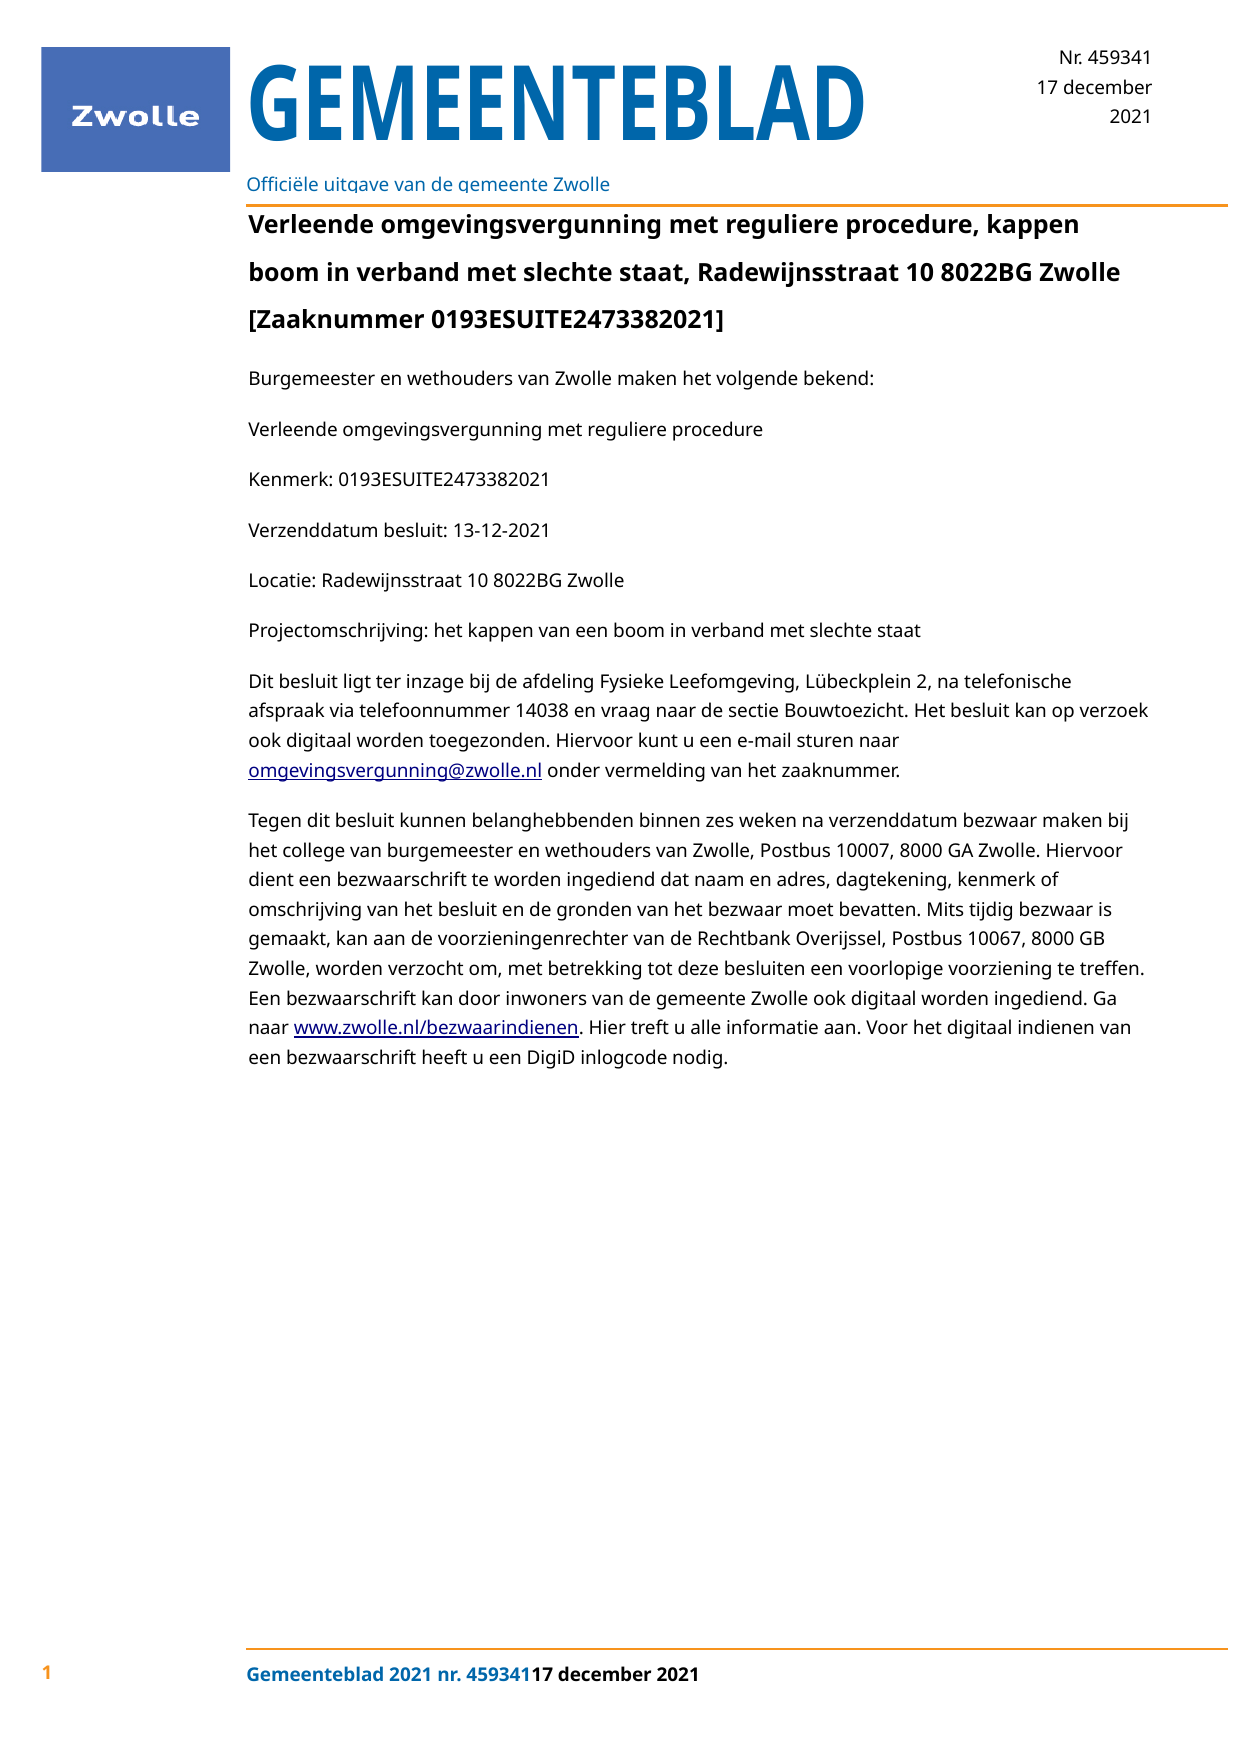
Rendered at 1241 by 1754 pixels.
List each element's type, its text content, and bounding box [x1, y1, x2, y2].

text Verzenddatum besluit: 13-12-2021 [248, 517, 1152, 542]
text Dit besluit ligt ter inzage bij de afdeling Fysieke Leefomgeving, Lübeckplein 2, na telefonische afspraak via telefoonnummer 14038 en vraag naar de sectie Bouwtoezicht. Het besluit kan op verzoek ook digitaal worden toegezonden. Hiervoor kunt u een e-mail sturen naar omgevingsvergunning@zwolle.nl onder vermelding van het zaaknummer. [248, 668, 1152, 782]
text Tegen dit besluit kunnen belanghebbenden binnen zes weken na verzenddatum bezwaar maken bij het college van burgemeester en wethouders van Zwolle, Postbus 10007, 8000 GA Zwolle. Hiervoor dient een bezwaarschrift te worden ingediend dat naam en adres, dagtekening, kenmerk of omschrijving van het besluit en de gronden van het bezwaar moet bevatten. Mits tijdig bezwaar is gemaakt, kan aan de voorzieningenrechter van de Rechtbank Overijssel, Postbus 10067, 8000 GB Zwolle, worden verzocht om, met betrekking tot deze besluiten een voorlopige voorziening te treffen. Een bezwaarschrift kan door inwoners van de gemeente Zwolle ook digitaal worden ingediend. Ga naar www.zwolle.nl/bezwaarindienen. Hier treft u alle informatie aan. Voor het digitaal indienen van een bezwaarschrift heeft u een DigiD inlogcode nodig. [248, 807, 1152, 1069]
text Locatie: Radewijnsstraat 10 8022BG Zwolle [248, 567, 1152, 593]
text Verleende omgevingsvergunning met reguliere procedure, kappen boom in verband met slechte staat, Radewijnsstraat 10 8022BG Zwolle [Zaaknummer 0193ESUITE2473382021] [248, 207, 1152, 336]
text Verleende omgevingsvergunning met reguliere procedure [248, 416, 1152, 442]
picture [41, 47, 231, 172]
text Burgemeester en wethouders van Zwolle maken het volgende bekend: [248, 366, 1152, 391]
text Projectomschrijving: het kappen van een boom in verband met slechte staat [248, 618, 1152, 643]
text Kenmerk: 0193ESUITE2473382021 [248, 466, 1152, 492]
